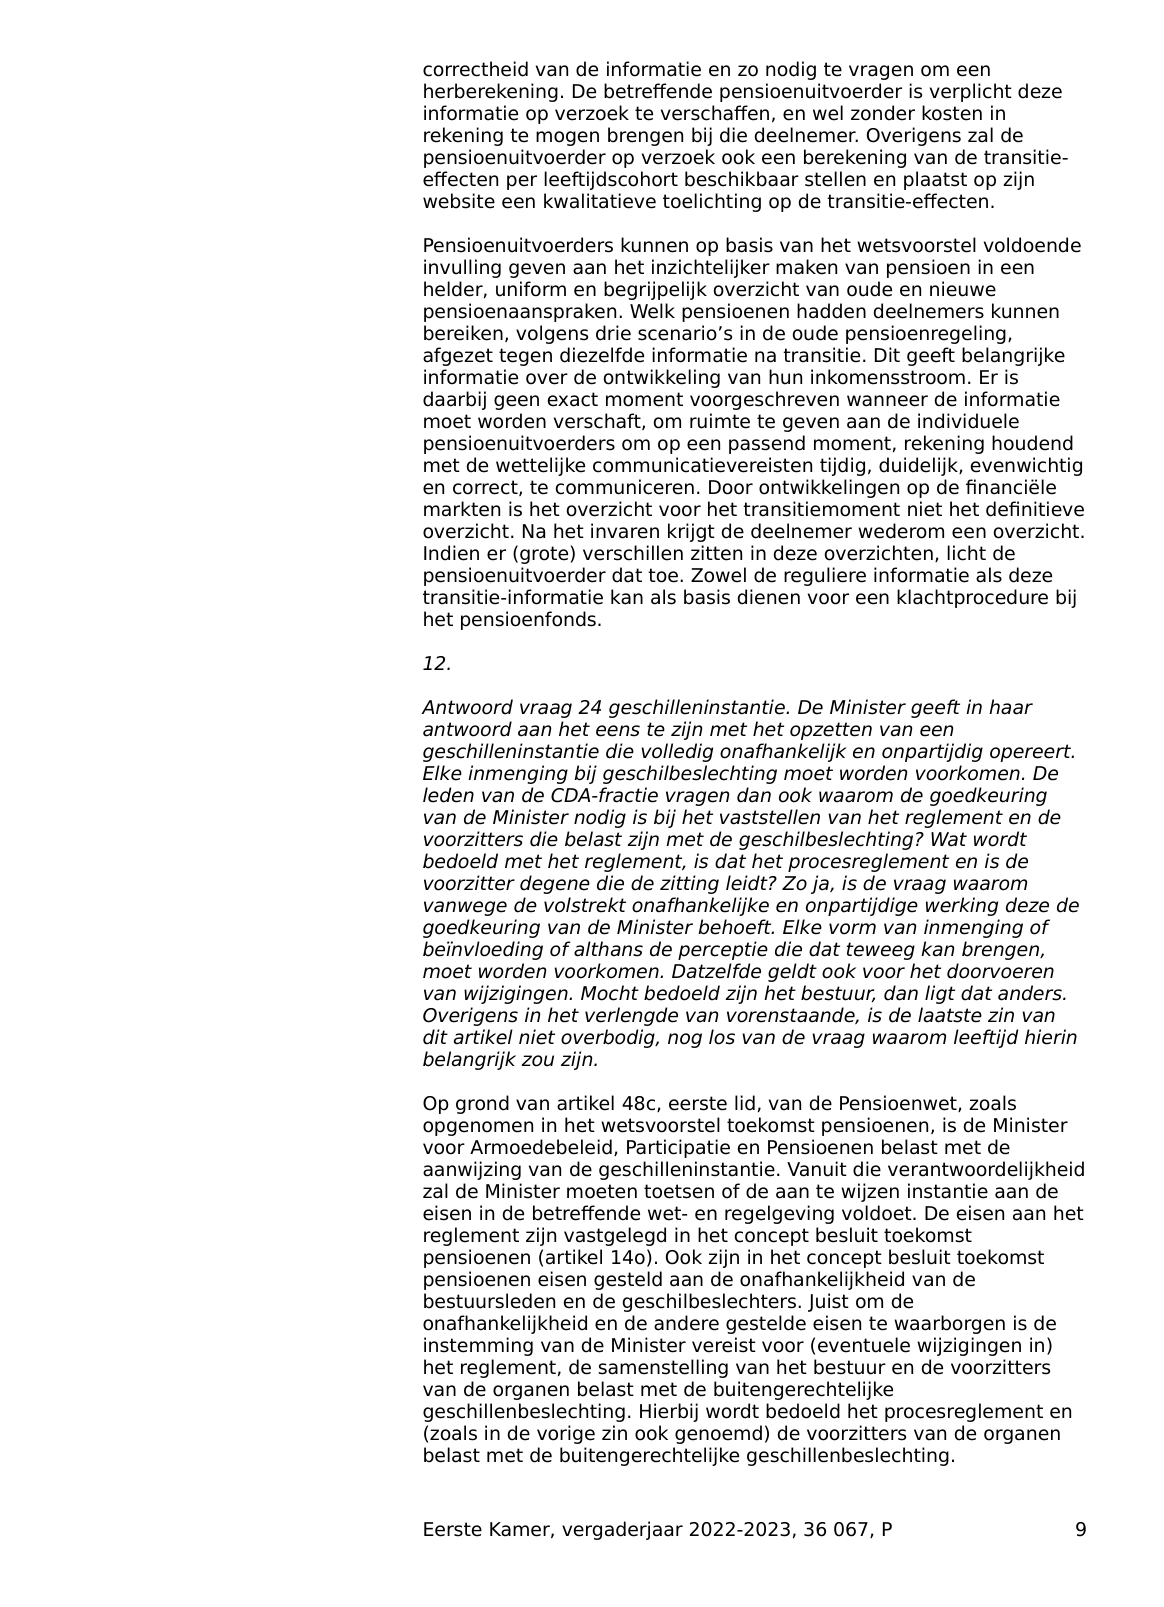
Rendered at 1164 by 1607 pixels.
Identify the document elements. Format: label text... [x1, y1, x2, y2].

text Pensioenuitvoerders kunnen op basis van het wetsvoorstel voldoende invulling geven aan het inzichtelijker maken van pensioen in een helder, uniform en begrijpelijk overzicht van oude en nieuwe pensioenaanspraken. Welk pensioenen hadden deelnemers kunnen bereiken, volgens drie scenario’s in de oude pensioenregeling, afgezet tegen diezelfde informatie na transitie. Dit geeft belangrijke informatie over de ontwikkeling van hun inkomensstroom. Er is daarbij geen exact moment voorgeschreven wanneer de informatie moet worden verschaft, om ruimte te geven aan de individuele pensioenuitvoerders om op een passend moment, rekening houdend met de wettelijke communicatievereisten tijdig, duidelijk, evenwichtig en correct, te communiceren. Door ontwikkelingen op de financiële markten is het overzicht voor het transitiemoment niet het definitieve overzicht. Na het invaren krijgt de deelnemer wederom een overzicht. Indien er (grote) verschillen zitten in deze overzichten, licht de pensioenuitvoerder dat toe. Zowel de reguliere informatie als deze transitie-informatie kan als basis dienen voor een klachtprocedure bij het pensioenfonds. [422, 235, 1087, 631]
text correctheid van de informatie en zo nodig te vragen om een herberekening. De betreffende pensioenuitvoerder is verplicht deze informatie op verzoek te verschaffen, en wel zonder kosten in rekening te mogen brengen bij die deelnemer. Overigens zal de pensioenuitvoerder op verzoek ook een berekening van de transitie-effecten per leeftijdscohort beschikbaar stellen en plaatst op zijn website een kwalitatieve toelichting op de transitie-effecten. [422, 59, 1087, 213]
text Op grond van artikel 48c, eerste lid, van de Pensioenwet, zoals opgenomen in het wetsvoorstel toekomst pensioenen, is de Minister voor Armoedebeleid, Participatie en Pensioenen belast met de aanwijzing van de geschilleninstantie. Vanuit die verantwoordelijkheid zal de Minister moeten toetsen of de aan te wijzen instantie aan de eisen in de betreffende wet- en regelgeving voldoet. De eisen aan het reglement zijn vastgelegd in het concept besluit toekomst pensioenen (artikel 14o). Ook zijn in het concept besluit toekomst pensioenen eisen gesteld aan de onafhankelijkheid van de bestuursleden en de geschilbeslechters. Juist om de onafhankelijkheid en de andere gestelde eisen te waarborgen is de instemming van de Minister vereist voor (eventuele wijzigingen in) het reglement, de samenstelling van het bestuur en de voorzitters van de organen belast met de buitengerechtelijke geschillenbeslechting. Hierbij wordt bedoeld het procesreglement en (zoals in de vorige zin ook genoemd) de voorzitters van de organen belast met de buitengerechtelijke geschillenbeslechting. [422, 1093, 1087, 1467]
text Antwoord vraag 24 geschilleninstantie. De Minister geeft in haar antwoord aan het eens te zijn met het opzetten van een geschilleninstantie die volledig onafhankelijk en onpartijdig opereert. Elke inmenging bij geschilbeslechting moet worden voorkomen. De leden van de CDA-fractie vragen dan ook waarom de goedkeuring van de Minister nodig is bij het vaststellen van het reglement en de voorzitters die belast zijn met de geschilbeslechting? Wat wordt bedoeld met het reglement, is dat het procesreglement en is de voorzitter degene die de zitting leidt? Zo ja, is de vraag waarom vanwege de volstrekt onafhankelijke en onpartijdige werking deze de goedkeuring van de Minister behoeft. Elke vorm van inmenging of beïnvloeding of althans de perceptie die dat teweeg kan brengen, moet worden voorkomen. Datzelfde geldt ook voor het doorvoeren van wijzigingen. Mocht bedoeld zijn het bestuur, dan ligt dat anders. Overigens in het verlengde van vorenstaande, is de laatste zin van dit artikel niet overbodig, nog los van de vraag waarom leeftijd hierin belangrijk zou zijn. [422, 697, 1087, 1071]
subtitle 12. [422, 653, 1087, 675]
